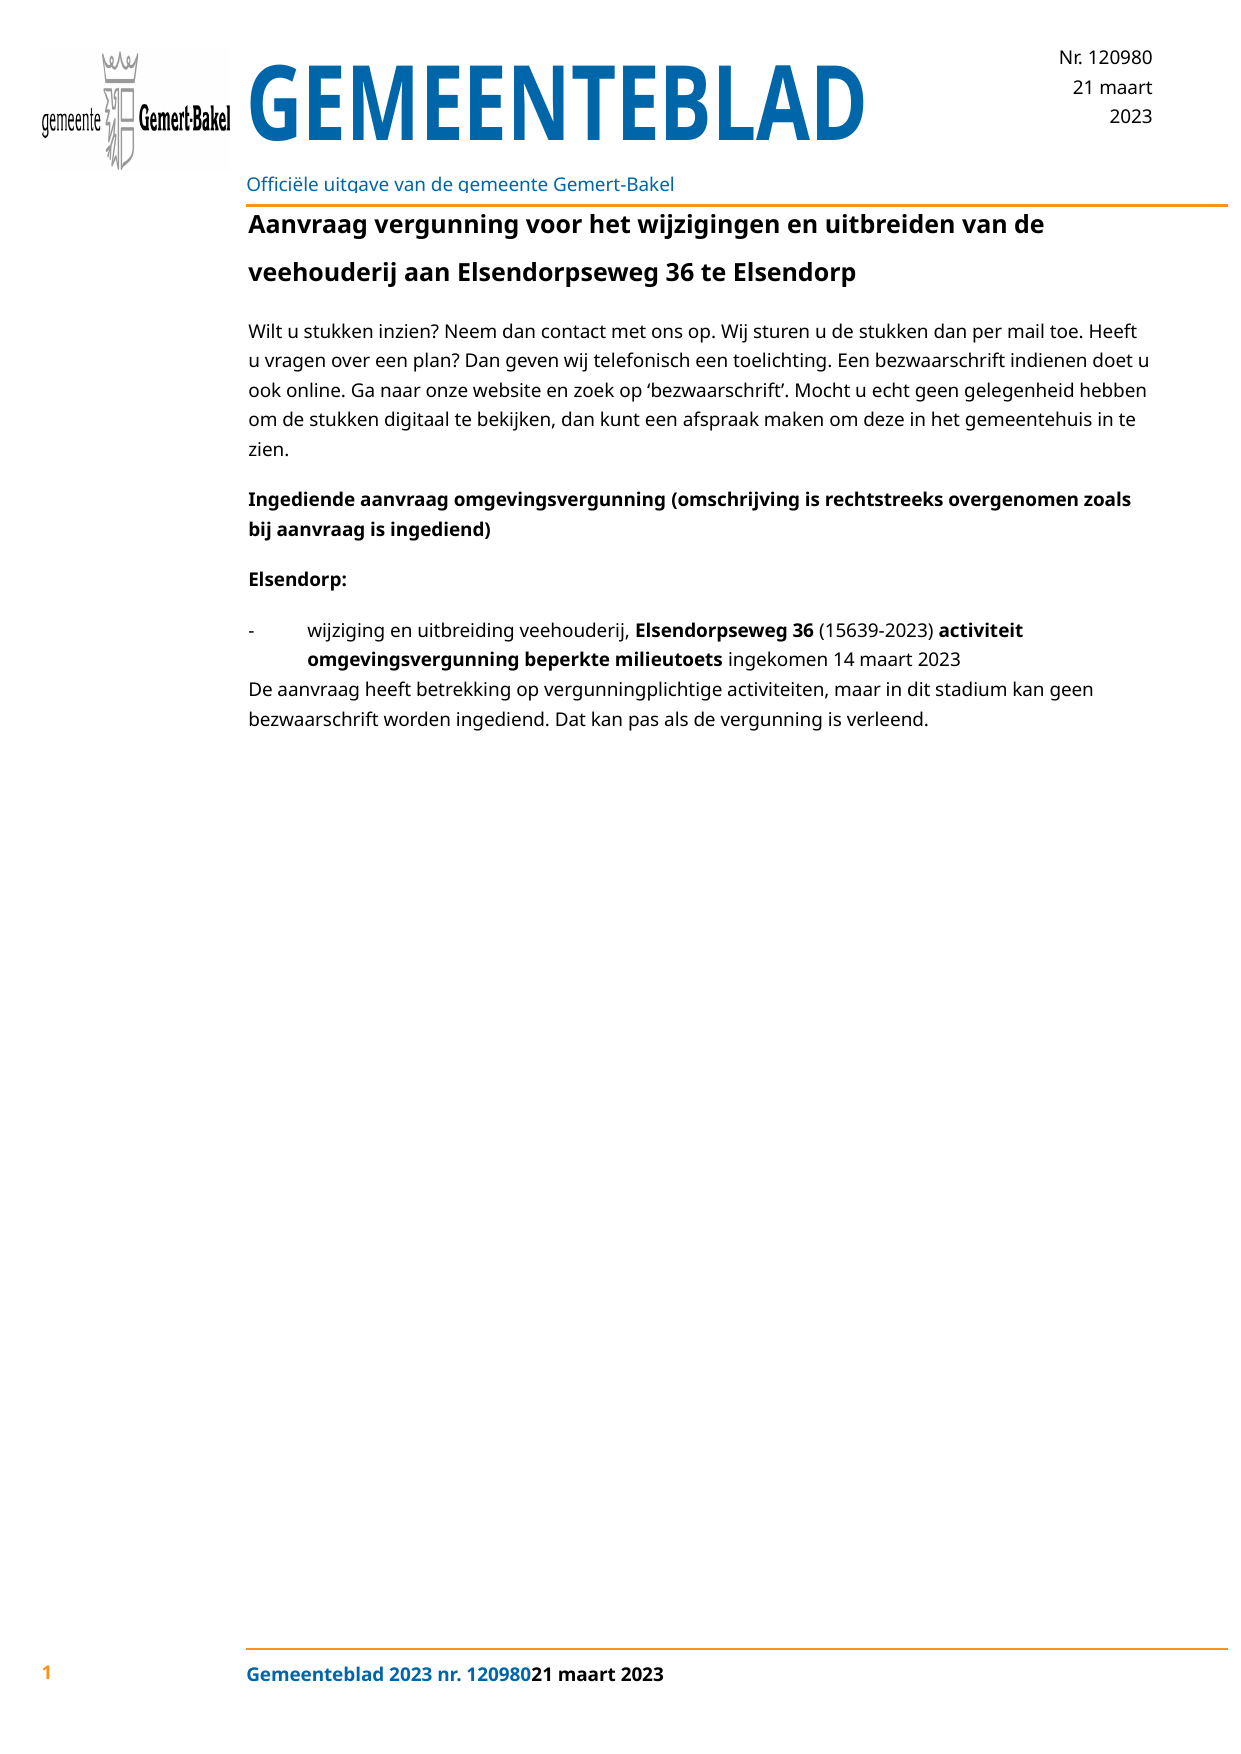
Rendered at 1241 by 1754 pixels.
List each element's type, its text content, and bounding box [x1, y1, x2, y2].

list wijziging en uitbreiding veehouderij, Elsendorpseweg 36 (15639-2023) activiteit omgevingsvergunning beperkte milieutoets ingekomen 14 maart 2023 [248, 617, 1152, 672]
picture [41, 47, 231, 172]
text Elsendorp: [248, 567, 1152, 592]
text Aanvraag vergunning voor het wijzigingen en uitbreiden van de veehouderij aan Elsendorpseweg 36 te Elsendorp [248, 207, 1152, 288]
text Ingediende aanvraag omgevingsvergunning (omschrijving is rechtstreeks overgenomen zoals bij aanvraag is ingediend) [248, 487, 1152, 542]
text Wilt u stukken inzien? Neem dan contact met ons op. Wij sturen u de stukken dan per mail toe. Heeft u vragen over een plan? Dan geven wij telefonisch een toelichting. Een bezwaarschrift indienen doet u ook online. Ga naar onze website en zoek op ‘bezwaarschrift’. Mocht u echt geen gelegenheid hebben om de stukken digitaal te bekijken, dan kunt een afspraak maken om deze in het gemeentehuis in te zien. [248, 318, 1152, 462]
text De aanvraag heeft betrekking op vergunningplichtige activiteiten, maar in dit stadium kan geen bezwaarschrift worden ingediend. Dat kan pas als de vergunning is verleend. [248, 676, 1152, 732]
